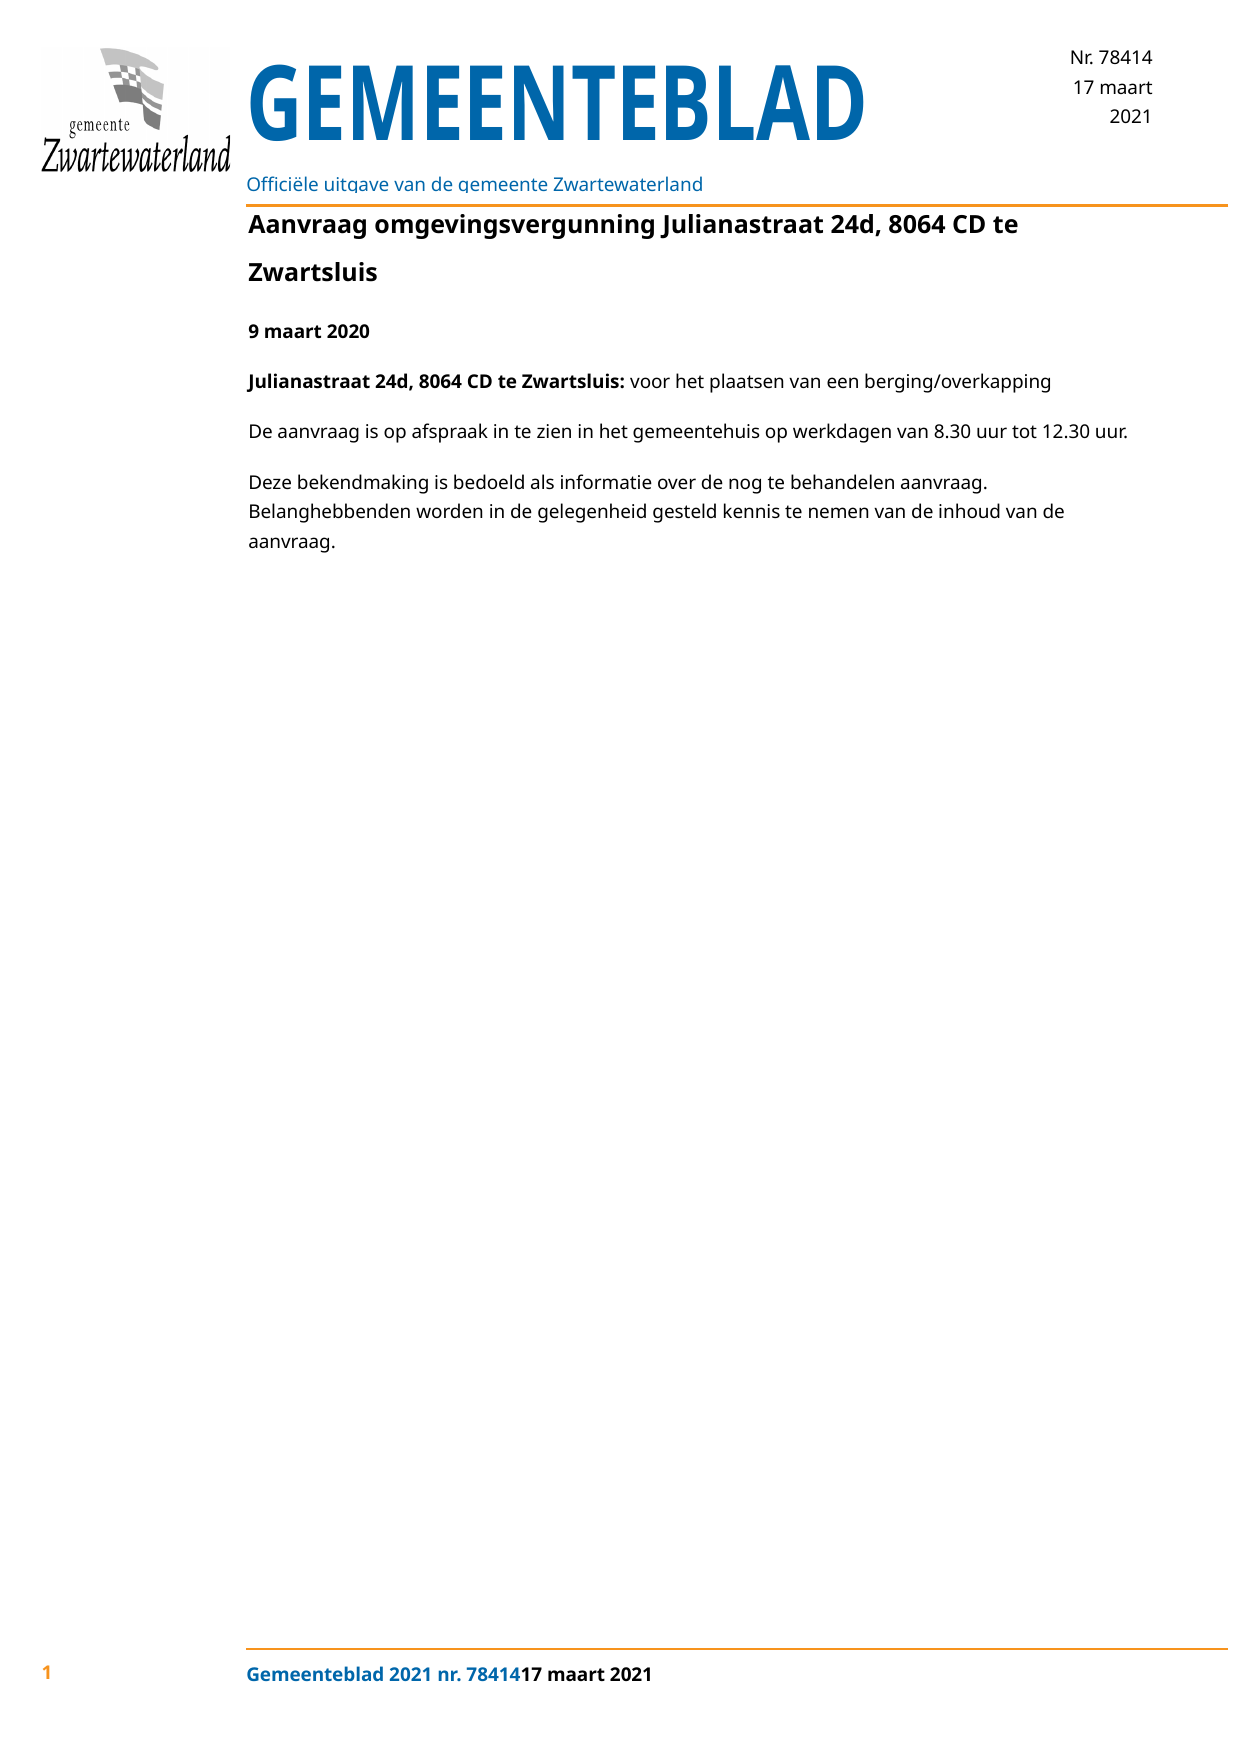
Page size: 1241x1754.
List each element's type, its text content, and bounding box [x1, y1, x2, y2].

text Aanvraag omgevingsvergunning Julianastraat 24d, 8064 CD te Zwartsluis [248, 207, 1152, 288]
text Deze bekendmaking is bedoeld als informatie over de nog te behandelen aanvraag. Belanghebbenden worden in de gelegenheid gesteld kennis te nemen van de inhoud van de aanvraag. [248, 469, 1152, 554]
picture [41, 47, 231, 172]
text Julianastraat 24d, 8064 CD te Zwartsluis: voor het plaatsen van een berging/overkapping [248, 368, 1152, 394]
text De aanvraag is op afspraak in te zien in het gemeentehuis op werkdagen van 8.30 uur tot 12.30 uur. [248, 419, 1152, 444]
text 9 maart 2020 [248, 318, 1152, 344]
